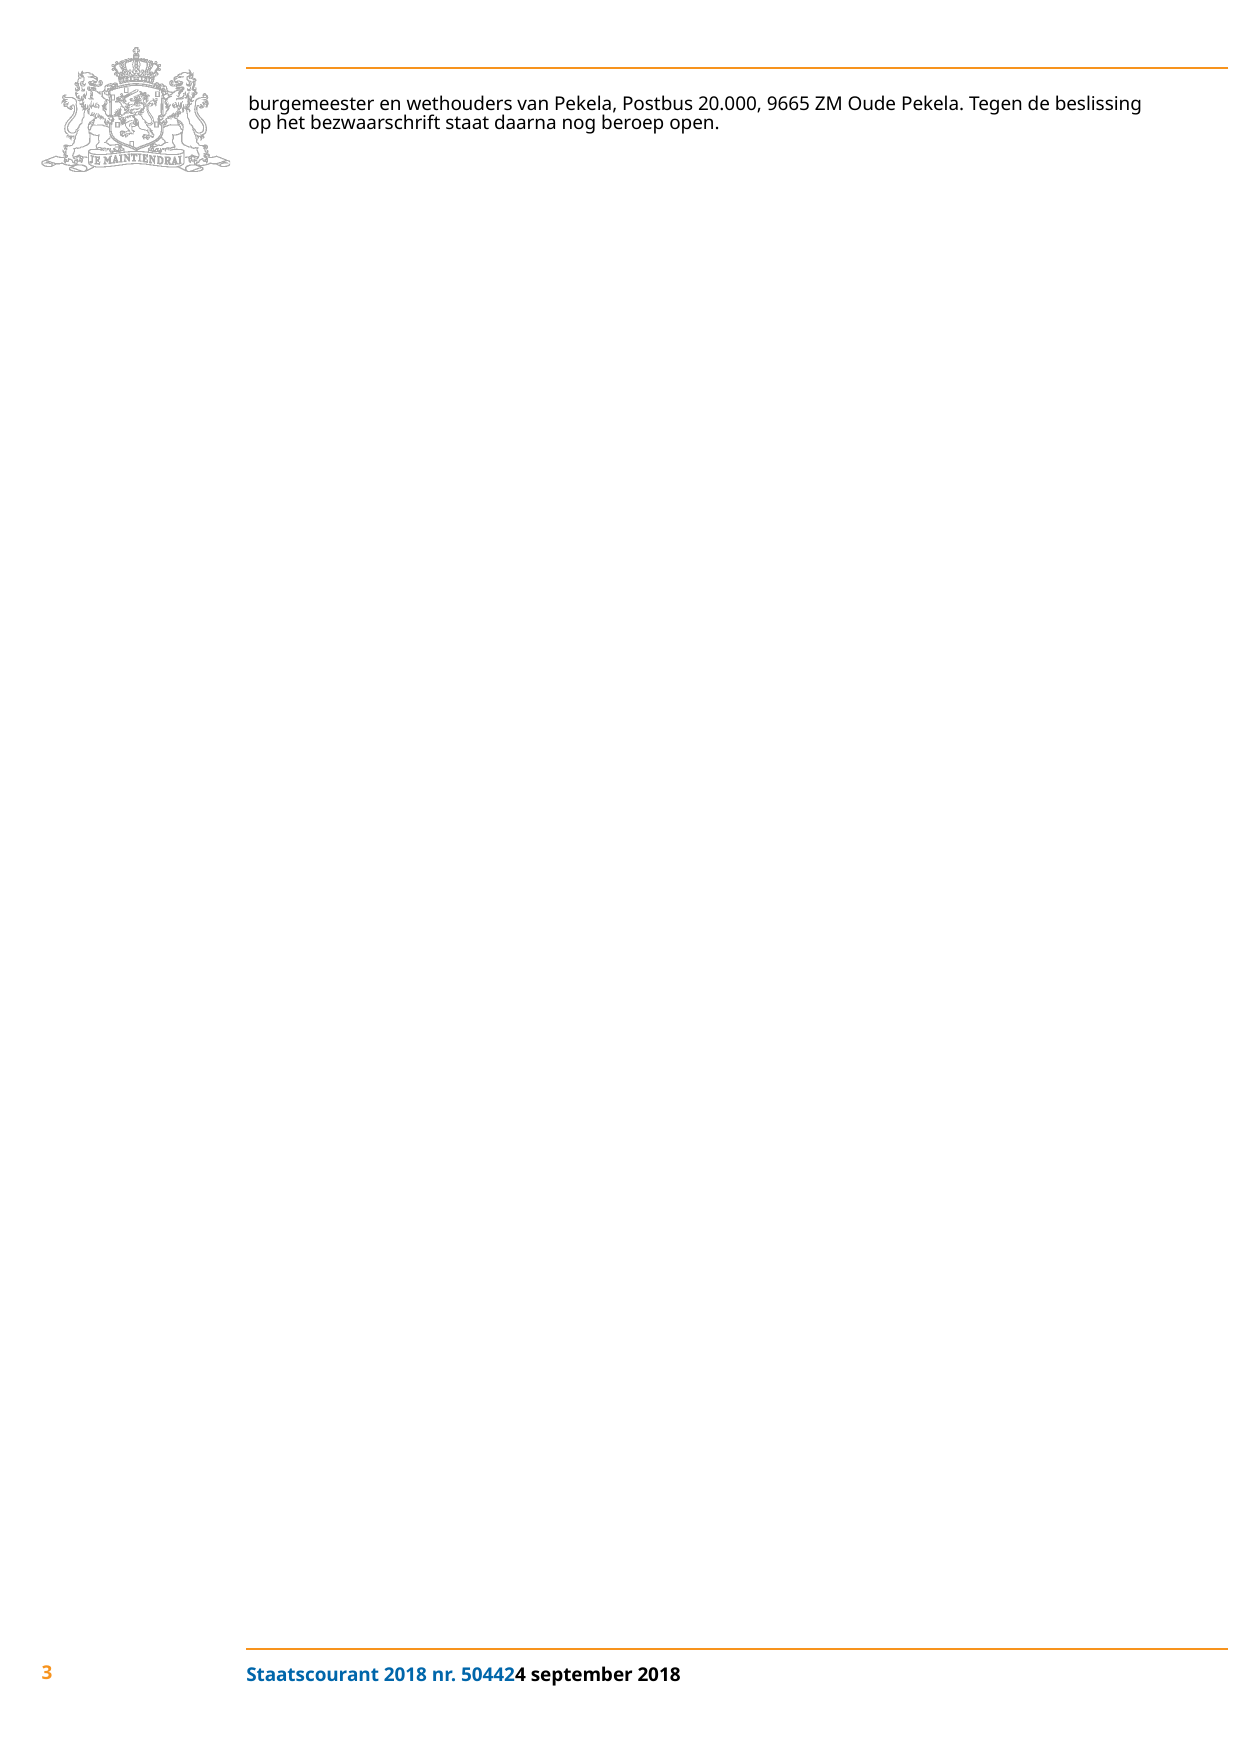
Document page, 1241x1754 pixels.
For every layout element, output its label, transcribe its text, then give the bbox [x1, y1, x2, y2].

picture [41, 47, 231, 172]
text burgemeester en wethouders van Pekela, Postbus 20.000, 9665 ZM Oude Pekela. Tegen de beslissing op het bezwaarschrift staat daarna nog beroep open. [248, 95, 1152, 133]
